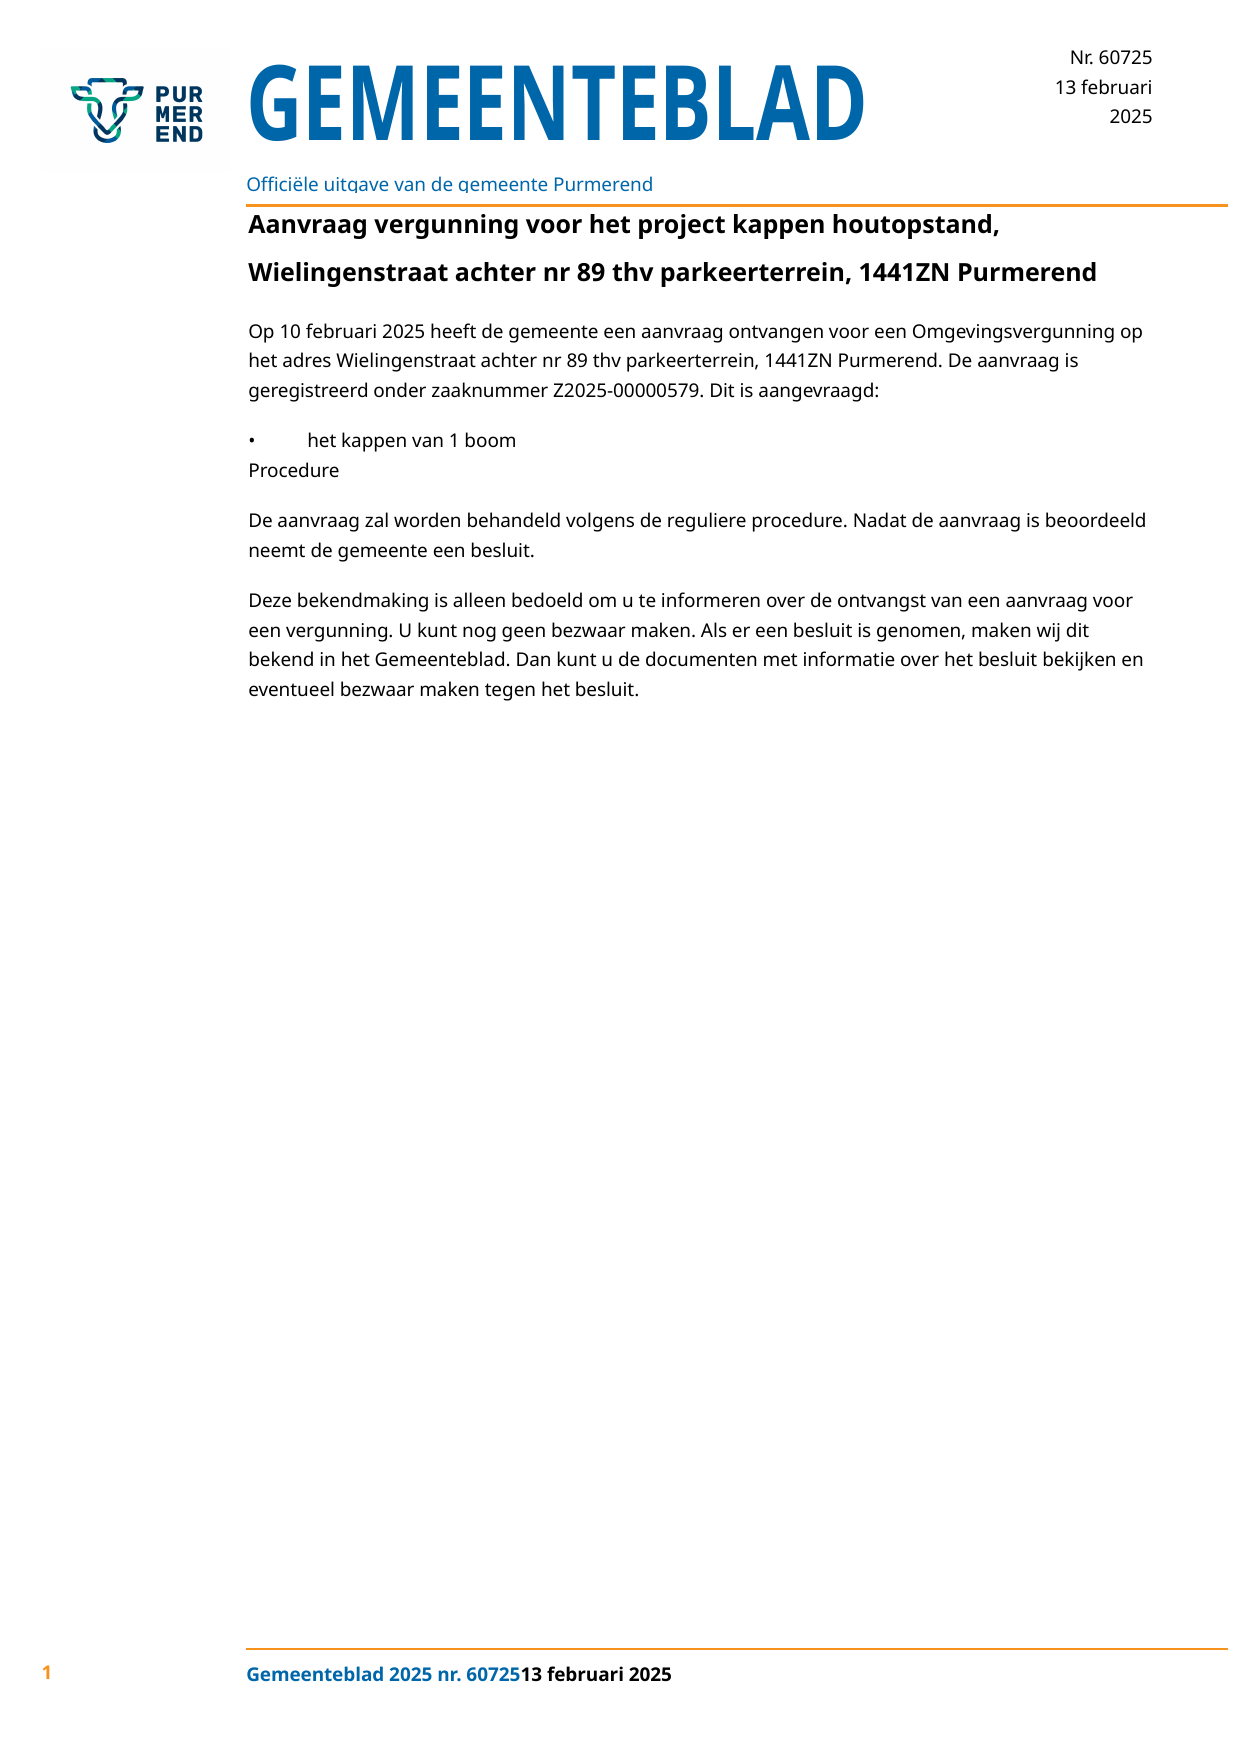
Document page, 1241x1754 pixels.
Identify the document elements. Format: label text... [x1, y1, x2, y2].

text De aanvraag zal worden behandeld volgens de reguliere procedure. Nadat de aanvraag is beoordeeld neemt de gemeente een besluit. [248, 507, 1152, 563]
list het kappen van 1 boom [248, 427, 1152, 453]
text Aanvraag vergunning voor het project kappen houtopstand, Wielingenstraat achter nr 89 thv parkeerterrein, 1441ZN Purmerend [248, 207, 1152, 288]
picture [41, 47, 231, 172]
text Op 10 februari 2025 heeft de gemeente een aanvraag ontvangen voor een Omgevingsvergunning op het adres Wielingenstraat achter nr 89 thv parkeerterrein, 1441ZN Purmerend. De aanvraag is geregistreerd onder zaaknummer Z2025-00000579. Dit is aangevraagd: [248, 318, 1152, 403]
text Procedure [248, 457, 1152, 483]
text Deze bekendmaking is alleen bedoeld om u te informeren over de ontvangst van een aanvraag voor een vergunning. U kunt nog geen bezwaar maken. Als er een besluit is genomen, maken wij dit bekend in het Gemeenteblad. Dan kunt u de documenten met informatie over het besluit bekijken en eventueel bezwaar maken tegen het besluit. [248, 587, 1152, 702]
